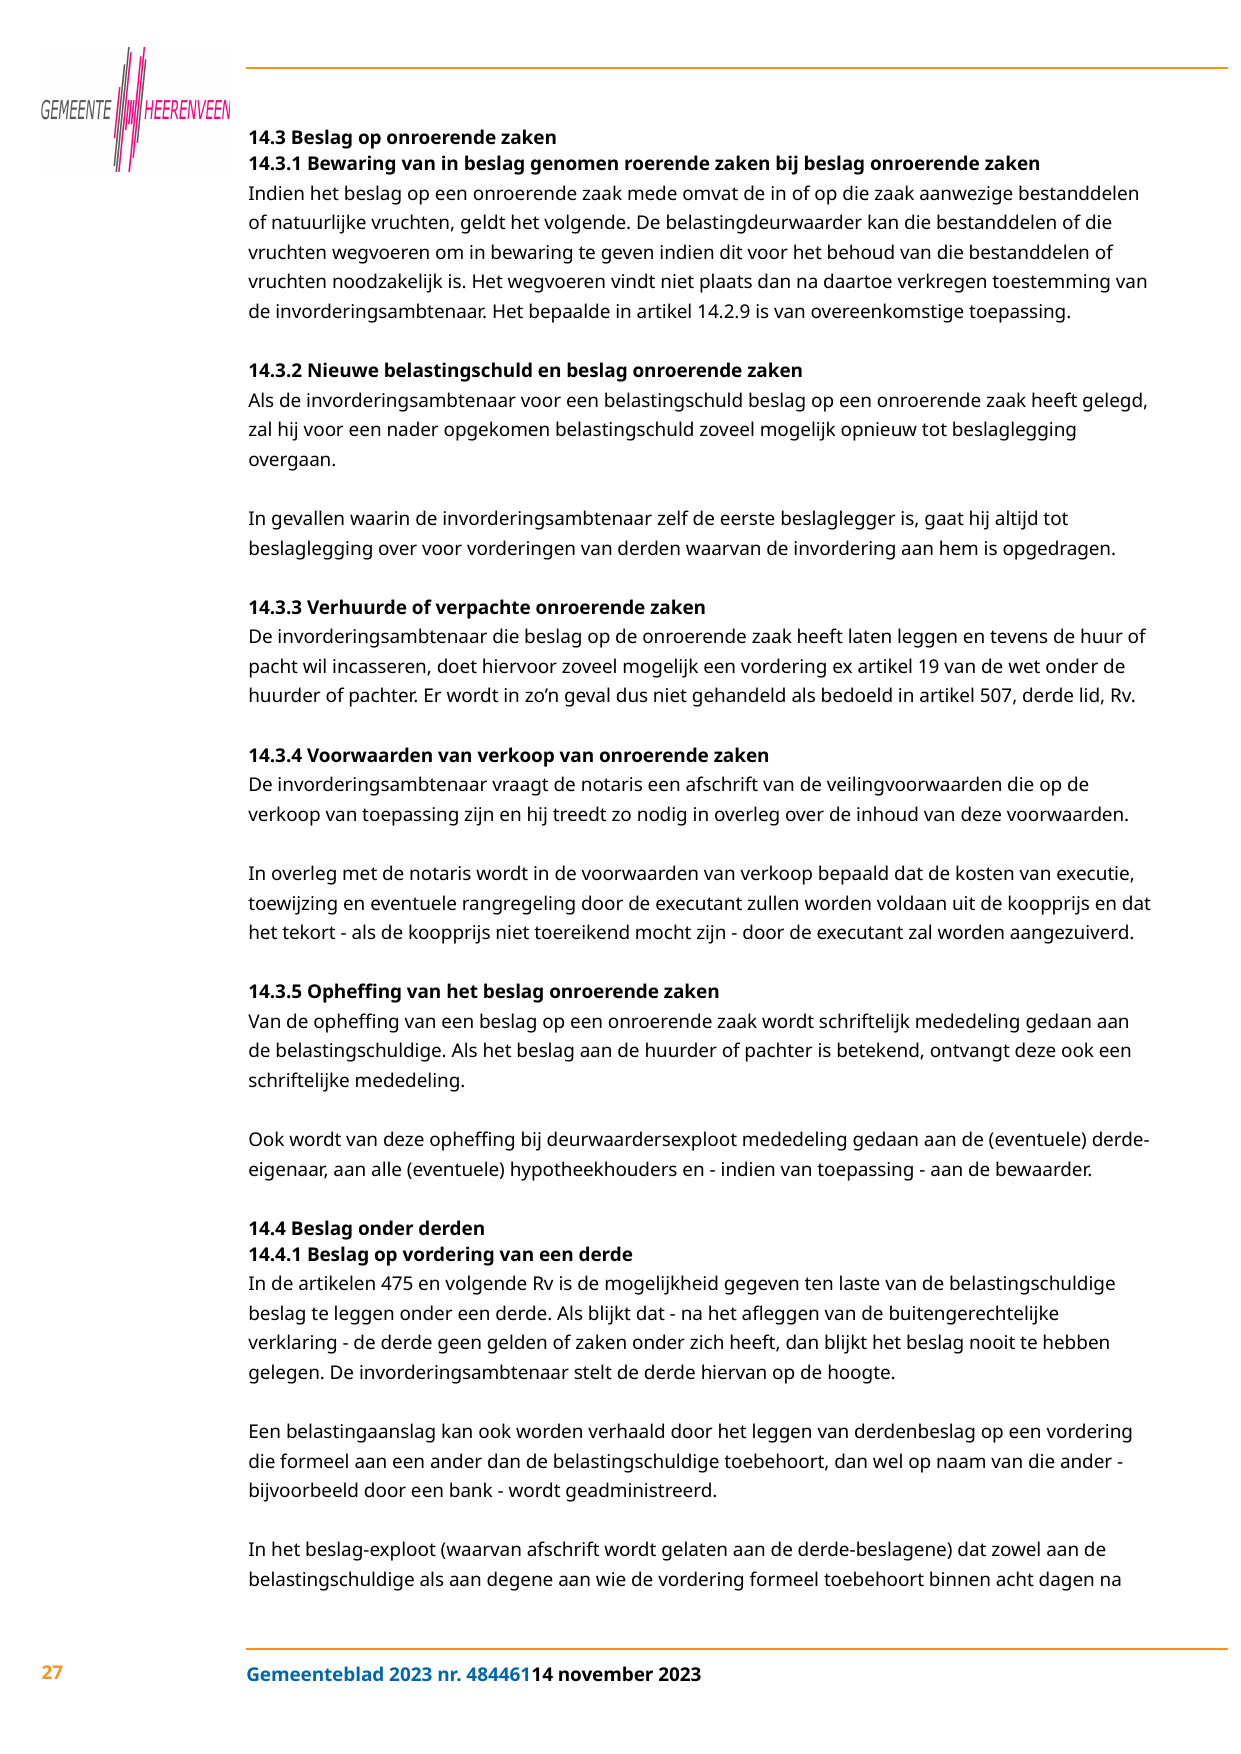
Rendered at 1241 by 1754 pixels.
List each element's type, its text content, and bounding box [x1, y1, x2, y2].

text 14.4.1 Beslag op vordering van een derde [248, 1241, 1152, 1267]
text 14.3.3 Verhuurde of verpachte onroerende zaken [248, 594, 1152, 619]
text In het beslag-exploot (waarvan afschrift wordt gelaten aan de derde-beslagene) dat zowel aan de belastingschuldige als aan degene aan wie de vordering formeel toebehoort binnen acht dagen na [248, 1537, 1152, 1592]
text 14.3 Beslag op onroerende zaken [248, 124, 1152, 150]
text 14.3.5 Opheffing van het beslag onroerende zaken [248, 978, 1152, 1004]
text Een belastingaanslag kan ook worden verhaald door het leggen van derdenbeslag op een vordering die formeel aan een ander dan de belastingschuldige toebehoort, dan wel op naam van die ander - bijvoorbeeld door een bank - wordt geadministreerd. [248, 1418, 1152, 1503]
text De invorderingsambtenaar die beslag op de onroerende zaak heeft laten leggen en tevens de huur of pacht wil incasseren, doet hiervoor zoveel mogelijk een vordering ex artikel 19 van de wet onder de huurder of pachter. Er wordt in zo’n geval dus niet gehandeld als bedoeld in artikel 507, derde lid, Rv. [248, 623, 1152, 708]
text 14.3.2 Nieuwe belastingschuld en beslag onroerende zaken [248, 357, 1152, 383]
text Indien het beslag op een onroerende zaak mede omvat de in of op die zaak aanwezige bestanddelen of natuurlijke vruchten, geldt het volgende. De belastingdeurwaarder kan die bestanddelen of die vruchten wegvoeren om in bewaring te geven indien dit voor het behoud van die bestanddelen of vruchten noodzakelijk is. Het wegvoeren vindt niet plaats dan na daartoe verkregen toestemming van de invorderingsambtenaar. Het bepaalde in artikel 14.2.9 is van overeenkomstige toepassing. [248, 180, 1152, 324]
text 14.3.4 Voorwaarden van verkoop van onroerende zaken [248, 742, 1152, 767]
text Van de opheffing van een beslag op een onroerende zaak wordt schriftelijk mededeling gedaan aan de belastingschuldige. Als het beslag aan de huurder of pachter is betekend, ontvangt deze ook een schriftelijke mededeling. [248, 1008, 1152, 1093]
text De invorderingsambtenaar vraagt de notaris een afschrift van de veilingvoorwaarden die op de verkoop van toepassing zijn en hij treedt zo nodig in overleg over de inhoud van deze voorwaarden. [248, 771, 1152, 827]
text In overleg met de notaris wordt in de voorwaarden van verkoop bepaald dat de kosten van executie, toewijzing en eventuele rangregeling door de executant zullen worden voldaan uit de koopprijs en dat het tekort - als de koopprijs niet toereikend mocht zijn - door de executant zal worden aangezuiverd. [248, 860, 1152, 945]
text 14.3.1 Bewaring van in beslag genomen roerende zaken bij beslag onroerende zaken [248, 150, 1152, 176]
text In de artikelen 475 en volgende Rv is de mogelijkheid gegeven ten laste van de belastingschuldige beslag te leggen onder een derde. Als blijkt dat - na het afleggen van de buitengerechtelijke verklaring - de derde geen gelden of zaken onder zich heeft, dan blijkt het beslag nooit te hebben gelegen. De invorderingsambtenaar stelt de derde hiervan op de hoogte. [248, 1270, 1152, 1385]
text In gevallen waarin de invorderingsambtenaar zelf de eerste beslaglegger is, gaat hij altijd tot beslaglegging over voor vorderingen van derden waarvan de invordering aan hem is opgedragen. [248, 505, 1152, 560]
text Ook wordt van deze opheffing bij deurwaardersexploot mededeling gedaan aan de (eventuele) derde-eigenaar, aan alle (eventuele) hypotheekhouders en - indien van toepassing - aan de bewaarder. [248, 1126, 1152, 1182]
picture [41, 47, 231, 172]
text Als de invorderingsambtenaar voor een belastingschuld beslag op een onroerende zaak heeft gelegd, zal hij voor een nader opgekomen belastingschuld zoveel mogelijk opnieuw tot beslaglegging overgaan. [248, 387, 1152, 472]
text 14.4 Beslag onder derden [248, 1215, 1152, 1241]
